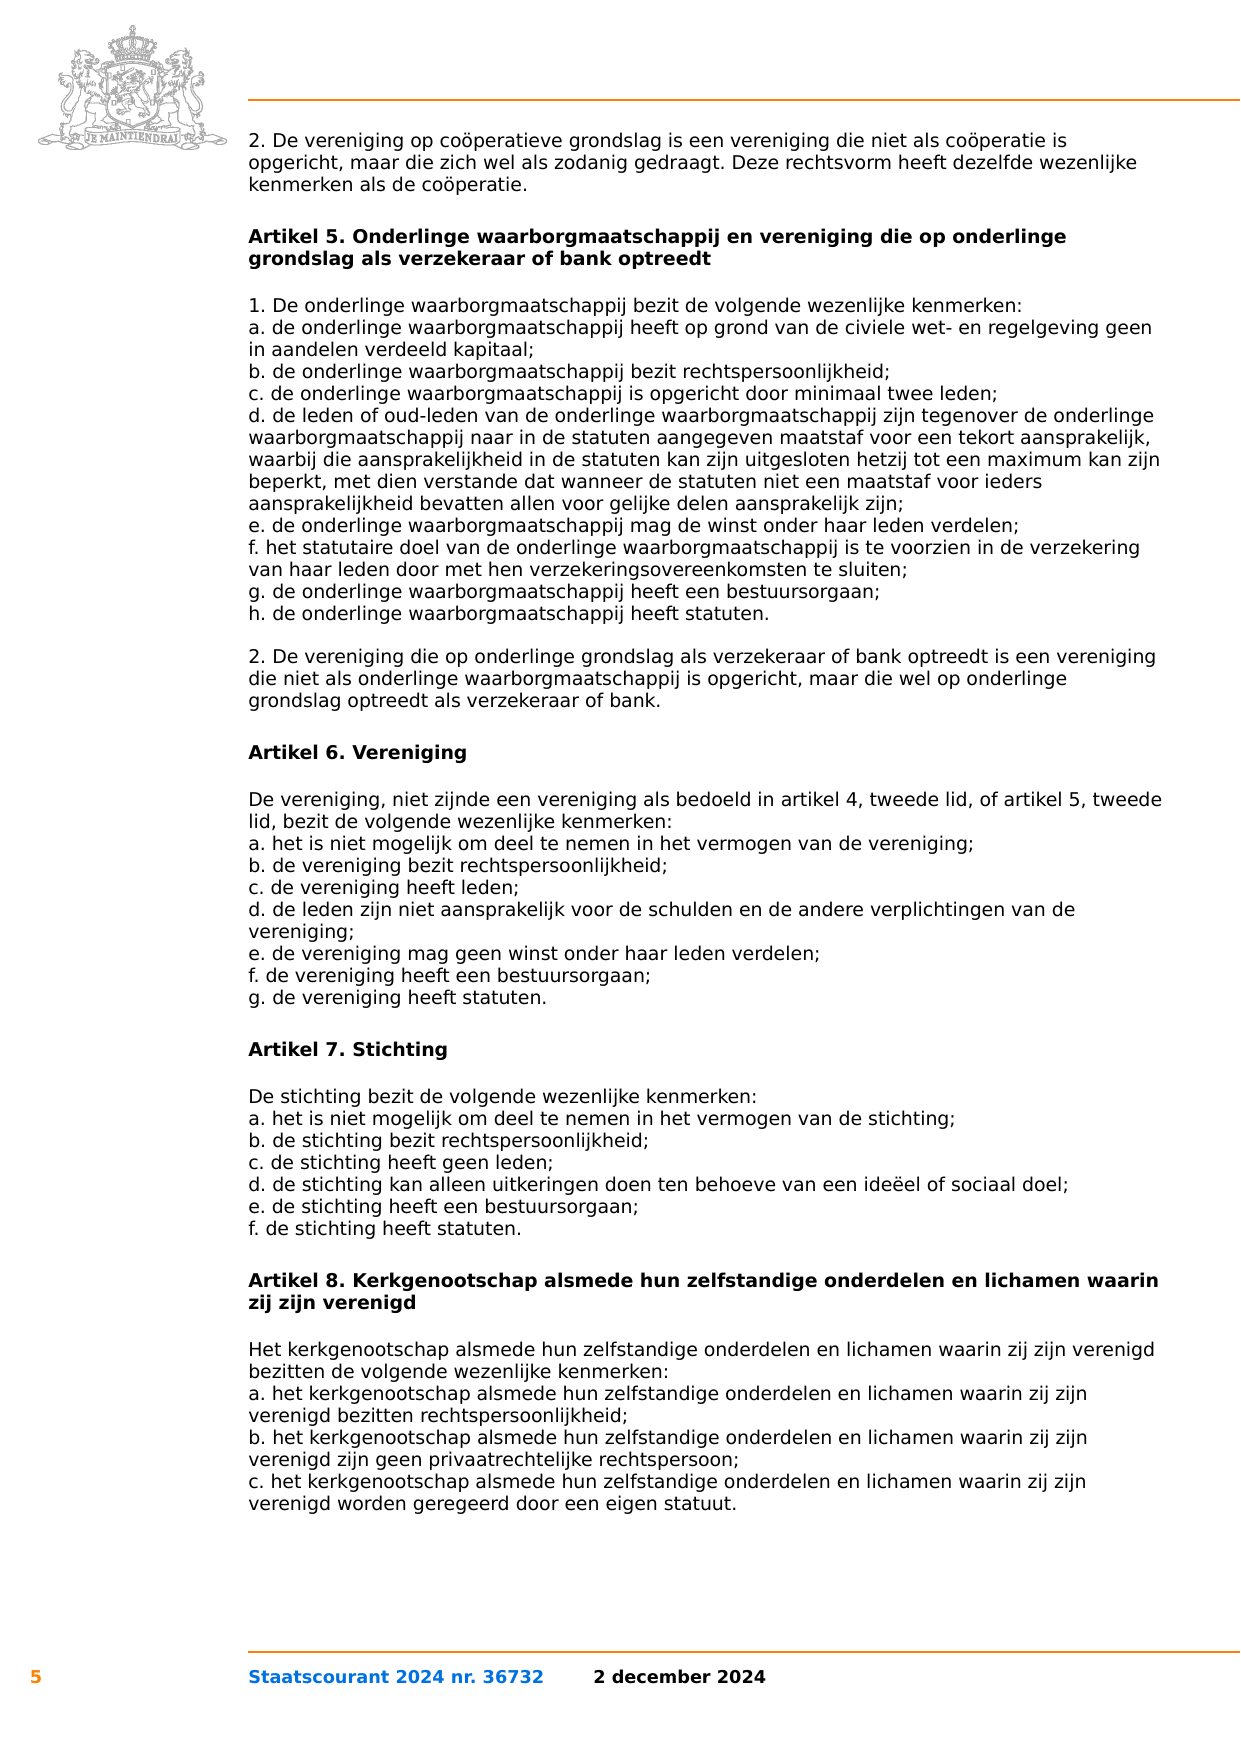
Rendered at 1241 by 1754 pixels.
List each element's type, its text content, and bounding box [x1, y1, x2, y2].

text c. de onderlinge waarborgmaatschappij is opgericht door minimaal twee leden; [248, 383, 1163, 405]
text g. de onderlinge waarborgmaatschappij heeft een bestuursorgaan; [248, 581, 1163, 602]
text b. het kerkgenootschap alsmede hun zelfstandige onderdelen en lichamen waarin zij zijn verenigd zijn geen privaatrechtelijke rechtspersoon; [248, 1427, 1163, 1471]
text e. de vereniging mag geen winst onder haar leden verdelen; [248, 943, 1163, 965]
subtitle Artikel 6. Vereniging [248, 742, 1163, 764]
text De stichting bezit de volgende wezenlijke kenmerken: [248, 1086, 1163, 1108]
text e. de stichting heeft een bestuursorgaan; [248, 1196, 1163, 1218]
text a. het is niet mogelijk om deel te nemen in het vermogen van de vereniging; [248, 833, 1163, 855]
text c. het kerkgenootschap alsmede hun zelfstandige onderdelen en lichamen waarin zij zijn verenigd worden geregeerd door een eigen statuut. [248, 1471, 1163, 1515]
text d. de leden of oud-leden van de onderlinge waarborgmaatschappij zijn tegenover de onderlinge waarborgmaatschappij naar in de statuten aangegeven maatstaf voor een tekort aansprakelijk, waarbij die aansprakelijkheid in de statuten kan zijn uitgesloten hetzij tot een maximum kan zijn beperkt, met dien verstande dat wanneer de statuten niet een maatstaf voor ieders aansprakelijkheid bevatten allen voor gelijke delen aansprakelijk zijn; [248, 405, 1163, 514]
picture [38, 25, 227, 150]
text a. het kerkgenootschap alsmede hun zelfstandige onderdelen en lichamen waarin zij zijn verenigd bezitten rechtspersoonlijkheid; [248, 1383, 1163, 1427]
text f. de vereniging heeft een bestuursorgaan; [248, 965, 1163, 987]
text e. de onderlinge waarborgmaatschappij mag de winst onder haar leden verdelen; [248, 514, 1163, 537]
text 1. De onderlinge waarborgmaatschappij bezit de volgende wezenlijke kenmerken: [248, 295, 1163, 317]
text b. de onderlinge waarborgmaatschappij bezit rechtspersoonlijkheid; [248, 361, 1163, 383]
text De vereniging, niet zijnde een vereniging als bedoeld in artikel 4, tweede lid, of artikel 5, tweede lid, bezit de volgende wezenlijke kenmerken: [248, 789, 1163, 833]
subtitle Artikel 5. Onderlinge waarborgmaatschappij en vereniging die op onderlinge grondslag als verzekeraar of bank optreedt [248, 226, 1163, 270]
text d. de leden zijn niet aansprakelijk voor de schulden en de andere verplichtingen van de vereniging; [248, 899, 1163, 943]
text a. het is niet mogelijk om deel te nemen in het vermogen van de stichting; [248, 1108, 1163, 1130]
text 2. De vereniging op coöperatieve grondslag is een vereniging die niet als coöperatie is opgericht, maar die zich wel als zodanig gedraagt. Deze rechtsvorm heeft dezelfde wezenlijke kenmerken als de coöperatie. [248, 130, 1163, 196]
text b. de stichting bezit rechtspersoonlijkheid; [248, 1130, 1163, 1152]
text c. de vereniging heeft leden; [248, 877, 1163, 899]
text h. de onderlinge waarborgmaatschappij heeft statuten. [248, 602, 1163, 624]
text f. het statutaire doel van de onderlinge waarborgmaatschappij is te voorzien in de verzekering van haar leden door met hen verzekeringsovereenkomsten te sluiten; [248, 537, 1163, 581]
text Het kerkgenootschap alsmede hun zelfstandige onderdelen en lichamen waarin zij zijn verenigd bezitten de volgende wezenlijke kenmerken: [248, 1339, 1163, 1383]
subtitle Artikel 8. Kerkgenootschap alsmede hun zelfstandige onderdelen en lichamen waarin zij zijn verenigd [248, 1270, 1163, 1314]
text c. de stichting heeft geen leden; [248, 1152, 1163, 1174]
subtitle Artikel 7. Stichting [248, 1039, 1163, 1061]
text g. de vereniging heeft statuten. [248, 987, 1163, 1009]
text a. de onderlinge waarborgmaatschappij heeft op grond van de civiele wet- en regelgeving geen in aandelen verdeeld kapitaal; [248, 317, 1163, 361]
text f. de stichting heeft statuten. [248, 1218, 1163, 1240]
text 2. De vereniging die op onderlinge grondslag als verzekeraar of bank optreedt is een vereniging die niet als onderlinge waarborgmaatschappij is opgericht, maar die wel op onderlinge grondslag optreedt als verzekeraar of bank. [248, 646, 1163, 712]
text d. de stichting kan alleen uitkeringen doen ten behoeve van een ideëel of sociaal doel; [248, 1174, 1163, 1196]
text b. de vereniging bezit rechtspersoonlijkheid; [248, 855, 1163, 877]
